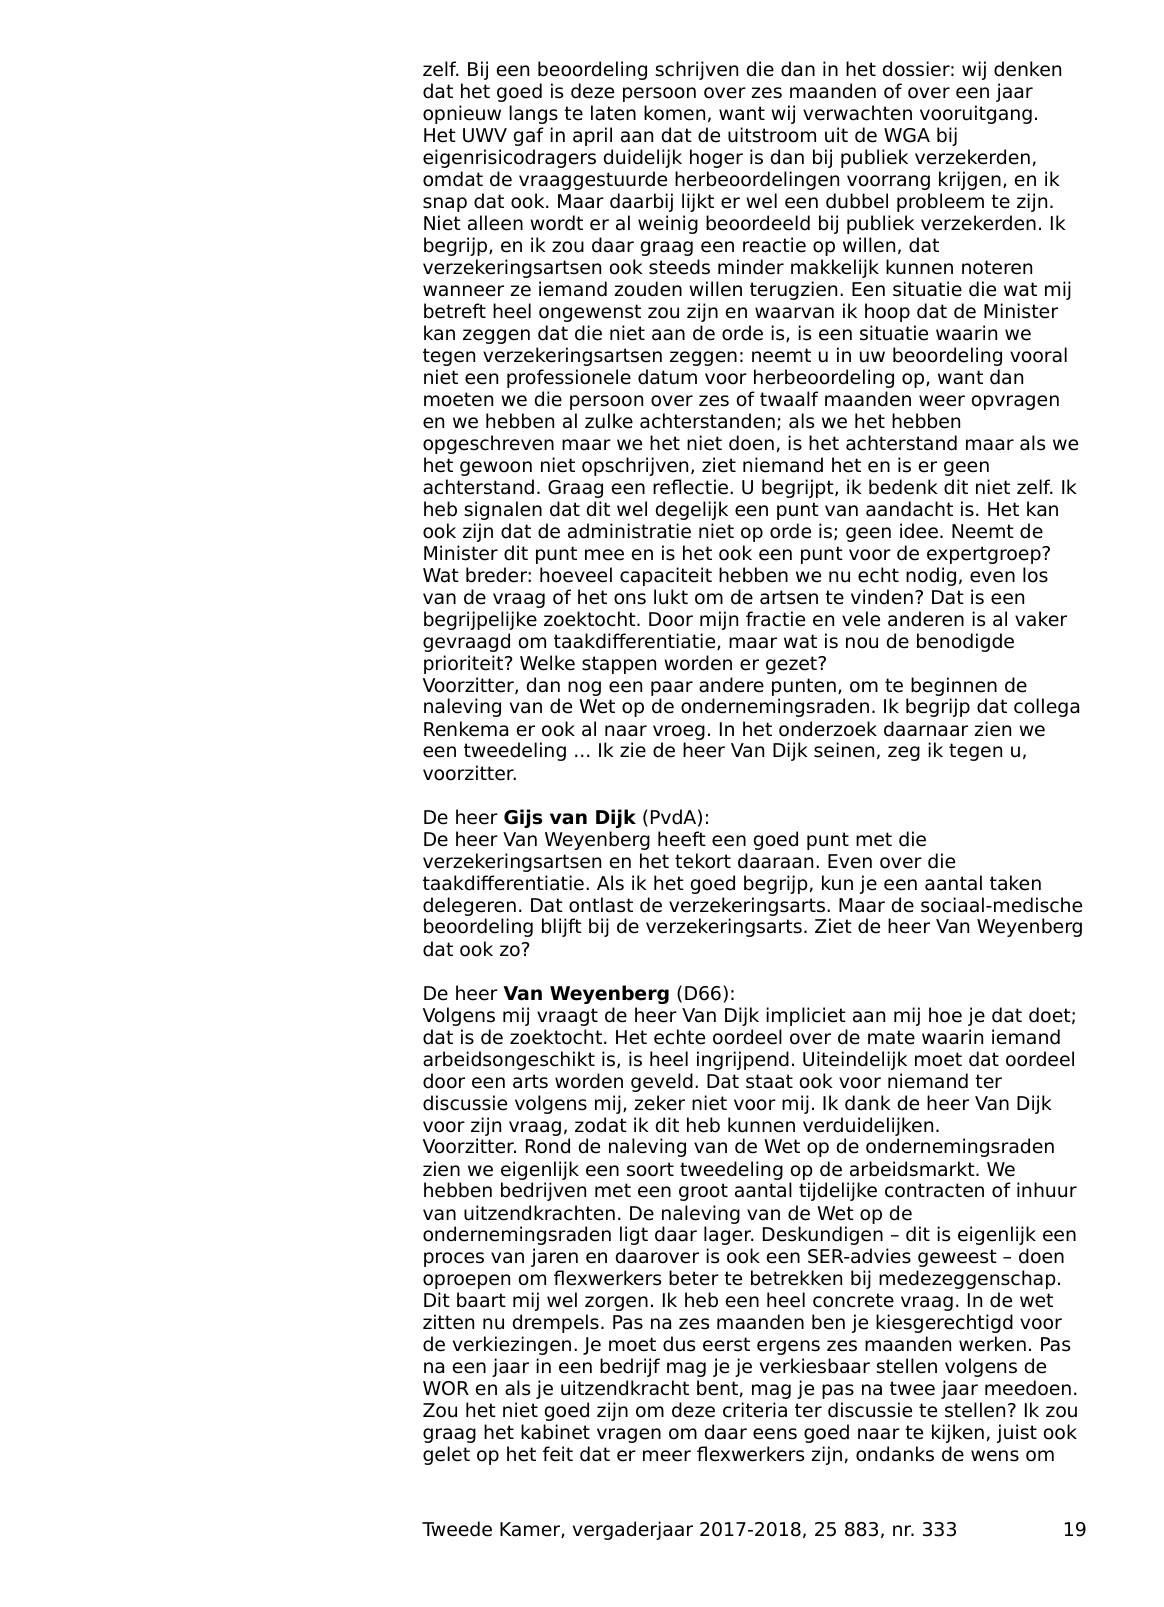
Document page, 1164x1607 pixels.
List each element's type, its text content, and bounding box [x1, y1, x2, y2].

text Volgens mij vraagt de heer Van Dijk impliciet aan mij hoe je dat doet; dat is de zoektocht. Het echte oordeel over de mate waarin iemand arbeidsongeschikt is, is heel ingrijpend. Uiteindelijk moet dat oordeel door een arts worden geveld. Dat staat ook voor niemand ter discussie volgens mij, zeker niet voor mij. Ik dank de heer Van Dijk voor zijn vraag, zodat ik dit heb kunnen verduidelijken. [422, 1004, 1087, 1136]
text De heer Van Weyenberg (D66): [422, 983, 1087, 1004]
text Voorzitter. Rond de naleving van de Wet op de ondernemingsraden zien we eigenlijk een soort tweedeling op de arbeidsmarkt. We hebben bedrijven met een groot aantal tijdelijke contracten of inhuur van uitzendkrachten. De naleving van de Wet op de ondernemingsraden ligt daar lager. Deskundigen – dit is eigenlijk een proces van jaren en daarover is ook een SER-advies geweest – doen oproepen om flexwerkers beter te betrekken bij medezeggenschap. Dit baart mij wel zorgen. Ik heb een heel concrete vraag. In de wet zitten nu drempels. Pas na zes maanden ben je kiesgerechtigd voor de verkiezingen. Je moet dus eerst ergens zes maanden werken. Pas na een jaar in een bedrijf mag je je verkiesbaar stellen volgens de WOR en als je uitzendkracht bent, mag je pas na twee jaar meedoen. Zou het niet goed zijn om deze criteria ter discussie te stellen? Ik zou graag het kabinet vragen om daar eens goed naar te kijken, juist ook gelet op het feit dat er meer flexwerkers zijn, ondanks de wens om [422, 1136, 1087, 1466]
text zelf. Bij een beoordeling schrijven die dan in het dossier: wij denken dat het goed is deze persoon over zes maanden of over een jaar opnieuw langs te laten komen, want wij verwachten vooruitgang. [422, 59, 1087, 125]
text Wat breder: hoeveel capaciteit hebben we nu echt nodig, even los van de vraag of het ons lukt om de artsen te vinden? Dat is een begrijpelijke zoektocht. Door mijn fractie en vele anderen is al vaker gevraagd om taakdifferentiatie, maar wat is nou de benodigde prioriteit? Welke stappen worden er gezet? [422, 564, 1087, 674]
text De heer Gijs van Dijk (PvdA): [422, 807, 1087, 828]
text De heer Van Weyenberg heeft een goed punt met die verzekeringsartsen en het tekort daaraan. Even over die taakdifferentiatie. Als ik het goed begrijp, kun je een aantal taken delegeren. Dat ontlast de verzekeringsarts. Maar de sociaal-medische beoordeling blijft bij de verzekeringsarts. Ziet de heer Van Weyenberg dat ook zo? [422, 828, 1087, 960]
text Het UWV gaf in april aan dat de uitstroom uit de WGA bij eigenrisicodragers duidelijk hoger is dan bij publiek verzekerden, omdat de vraaggestuurde herbeoordelingen voorrang krijgen, en ik snap dat ook. Maar daarbij lijkt er wel een dubbel probleem te zijn. Niet alleen wordt er al weinig beoordeeld bij publiek verzekerden. Ik begrijp, en ik zou daar graag een reactie op willen, dat verzekeringsartsen ook steeds minder makkelijk kunnen noteren wanneer ze iemand zouden willen terugzien. Een situatie die wat mij betreft heel ongewenst zou zijn en waarvan ik hoop dat de Minister kan zeggen dat die niet aan de orde is, is een situatie waarin we tegen verzekeringsartsen zeggen: neemt u in uw beoordeling vooral niet een professionele datum voor herbeoordeling op, want dan moeten we die persoon over zes of twaalf maanden weer opvragen en we hebben al zulke achterstanden; als we het hebben opgeschreven maar we het niet doen, is het achterstand maar als we het gewoon niet opschrijven, ziet niemand het en is er geen achterstand. Graag een reflectie. U begrijpt, ik bedenk dit niet zelf. Ik heb signalen dat dit wel degelijk een punt van aandacht is. Het kan ook zijn dat de administratie niet op orde is; geen idee. Neemt de Minister dit punt mee en is het ook een punt voor de expertgroep? [422, 125, 1087, 564]
text Voorzitter, dan nog een paar andere punten, om te beginnen de naleving van de Wet op de ondernemingsraden. Ik begrijp dat collega Renkema er ook al naar vroeg. In het onderzoek daarnaar zien we een tweedeling ... Ik zie de heer Van Dijk seinen, zeg ik tegen u, voorzitter. [422, 674, 1087, 784]
